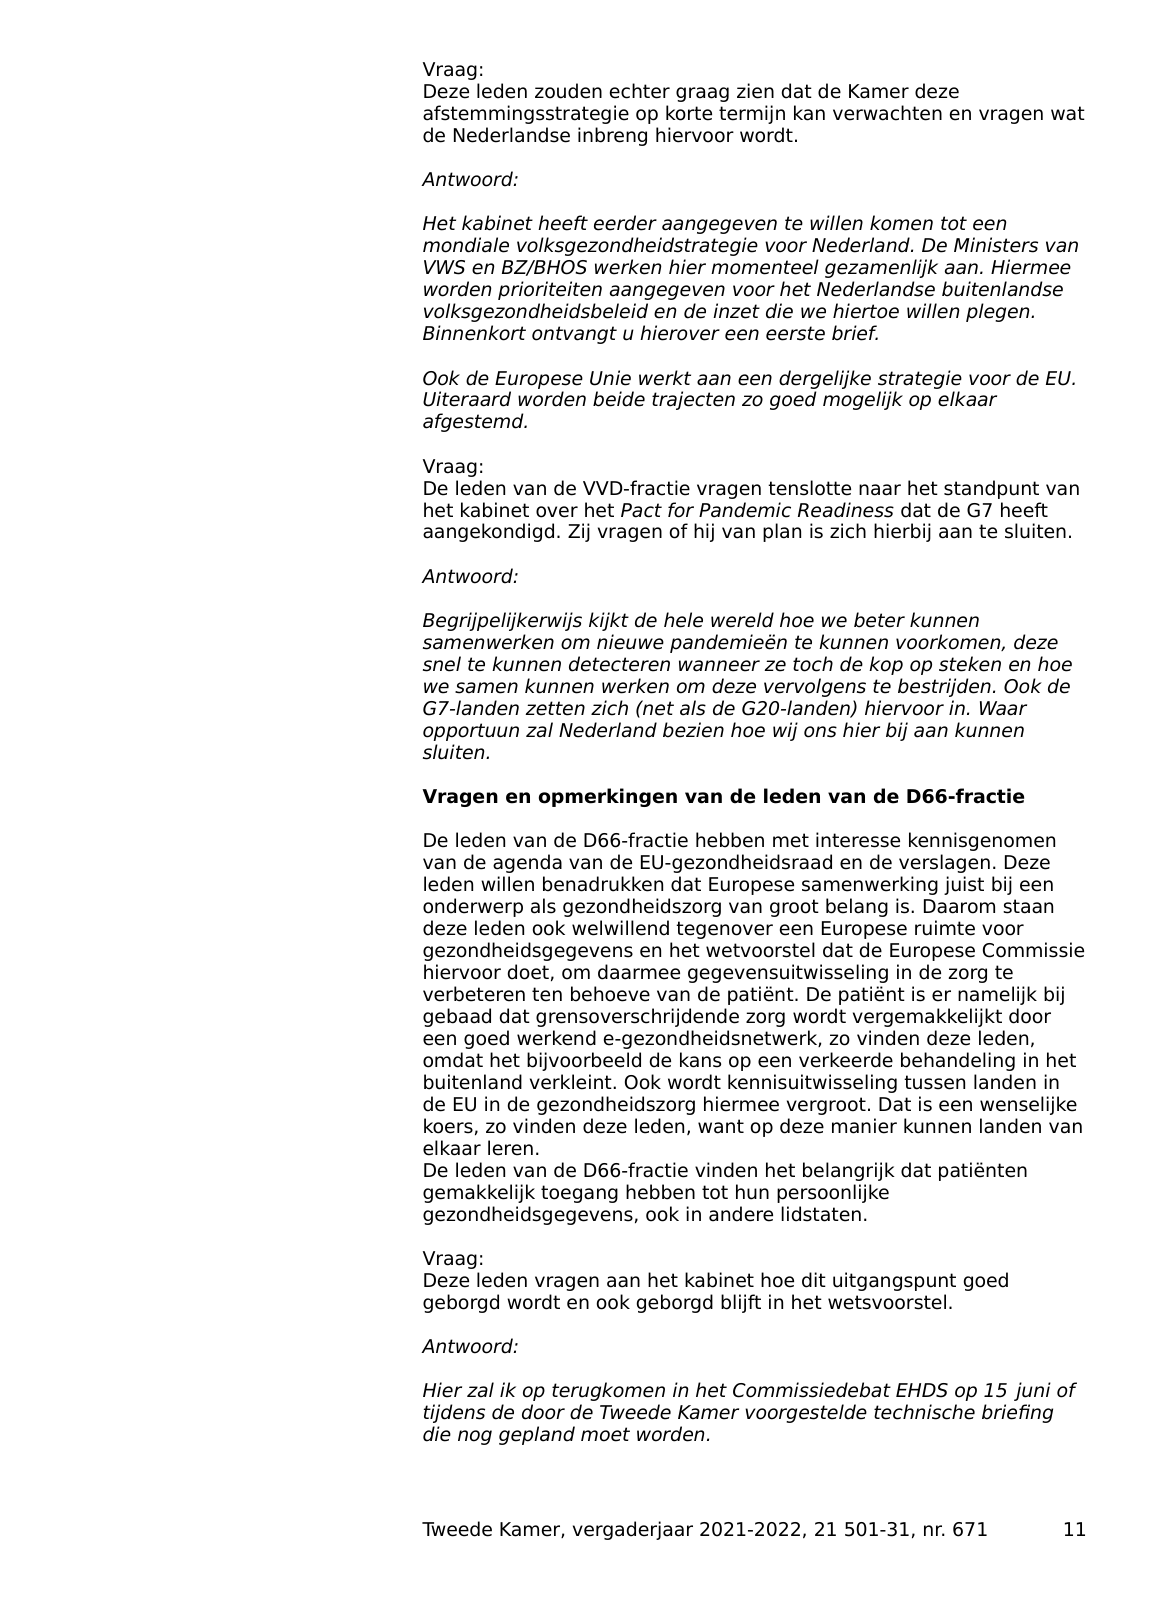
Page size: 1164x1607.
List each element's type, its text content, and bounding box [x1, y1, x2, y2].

text Begrijpelijkerwijs kijkt de hele wereld hoe we beter kunnen samenwerken om nieuwe pandemieën te kunnen voorkomen, deze snel te kunnen detecteren wanneer ze toch de kop op steken en hoe we samen kunnen werken om deze vervolgens te bestrijden. Ook de G7-landen zetten zich (net als de G20-landen) hiervoor in. Waar opportuun zal Nederland bezien hoe wij ons hier bij aan kunnen sluiten. [422, 610, 1087, 764]
text Hier zal ik op terugkomen in het Commissiedebat EHDS op 15 juni of tijdens de door de Tweede Kamer voorgestelde technische briefing die nog gepland moet worden. [422, 1380, 1087, 1446]
text Ook de Europese Unie werkt aan een dergelijke strategie voor de EU. Uiteraard worden beide trajecten zo goed mogelijk op elkaar afgestemd. [422, 367, 1087, 433]
text Het kabinet heeft eerder aangegeven te willen komen tot een mondiale volksgezondheidstrategie voor Nederland. De Ministers van VWS en BZ/BHOS werken hier momenteel gezamenlijk aan. Hiermee worden prioriteiten aangegeven voor het Nederlandse buitenlandse volksgezondheidsbeleid en de inzet die we hiertoe willen plegen. Binnenkort ontvangt u hierover een eerste brief. [422, 213, 1087, 345]
subtitle Antwoord: [422, 1336, 1087, 1358]
subtitle Antwoord: [422, 169, 1087, 191]
text Deze leden zouden echter graag zien dat de Kamer deze afstemmingsstrategie op korte termijn kan verwachten en vragen wat de Nederlandse inbreng hiervoor wordt. [422, 81, 1087, 147]
text Deze leden vragen aan het kabinet hoe dit uitgangspunt goed geborgd wordt en ook geborgd blijft in het wetsvoorstel. [422, 1270, 1087, 1314]
subtitle Vragen en opmerkingen van de leden van de D66-fractie [422, 786, 1087, 808]
subtitle Vraag: [422, 456, 1087, 477]
text De leden van de D66-fractie vinden het belangrijk dat patiënten gemakkelijk toegang hebben tot hun persoonlijke gezondheidsgegevens, ook in andere lidstaten. [422, 1160, 1087, 1226]
text De leden van de VVD-fractie vragen tenslotte naar het standpunt van het kabinet over het Pact for Pandemic Readiness dat de G7 heeft aangekondigd. Zij vragen of hij van plan is zich hierbij aan te sluiten. [422, 477, 1087, 543]
text De leden van de D66-fractie hebben met interesse kennisgenomen van de agenda van de EU-gezondheidsraad en de verslagen. Deze leden willen benadrukken dat Europese samenwerking juist bij een onderwerp als gezondheidszorg van groot belang is. Daarom staan deze leden ook welwillend tegenover een Europese ruimte voor gezondheidsgegevens en het wetvoorstel dat de Europese Commissie hiervoor doet, om daarmee gegevensuitwisseling in de zorg te verbeteren ten behoeve van de patiënt. De patiënt is er namelijk bij gebaad dat grensoverschrijdende zorg wordt vergemakkelijkt door een goed werkend e-gezondheidsnetwerk, zo vinden deze leden, omdat het bijvoorbeeld de kans op een verkeerde behandeling in het buitenland verkleint. Ook wordt kennisuitwisseling tussen landen in de EU in de gezondheidszorg hiermee vergroot. Dat is een wenselijke koers, zo vinden deze leden, want op deze manier kunnen landen van elkaar leren. [422, 830, 1087, 1160]
subtitle Vraag: [422, 1248, 1087, 1270]
subtitle Antwoord: [422, 566, 1087, 588]
subtitle Vraag: [422, 59, 1087, 81]
